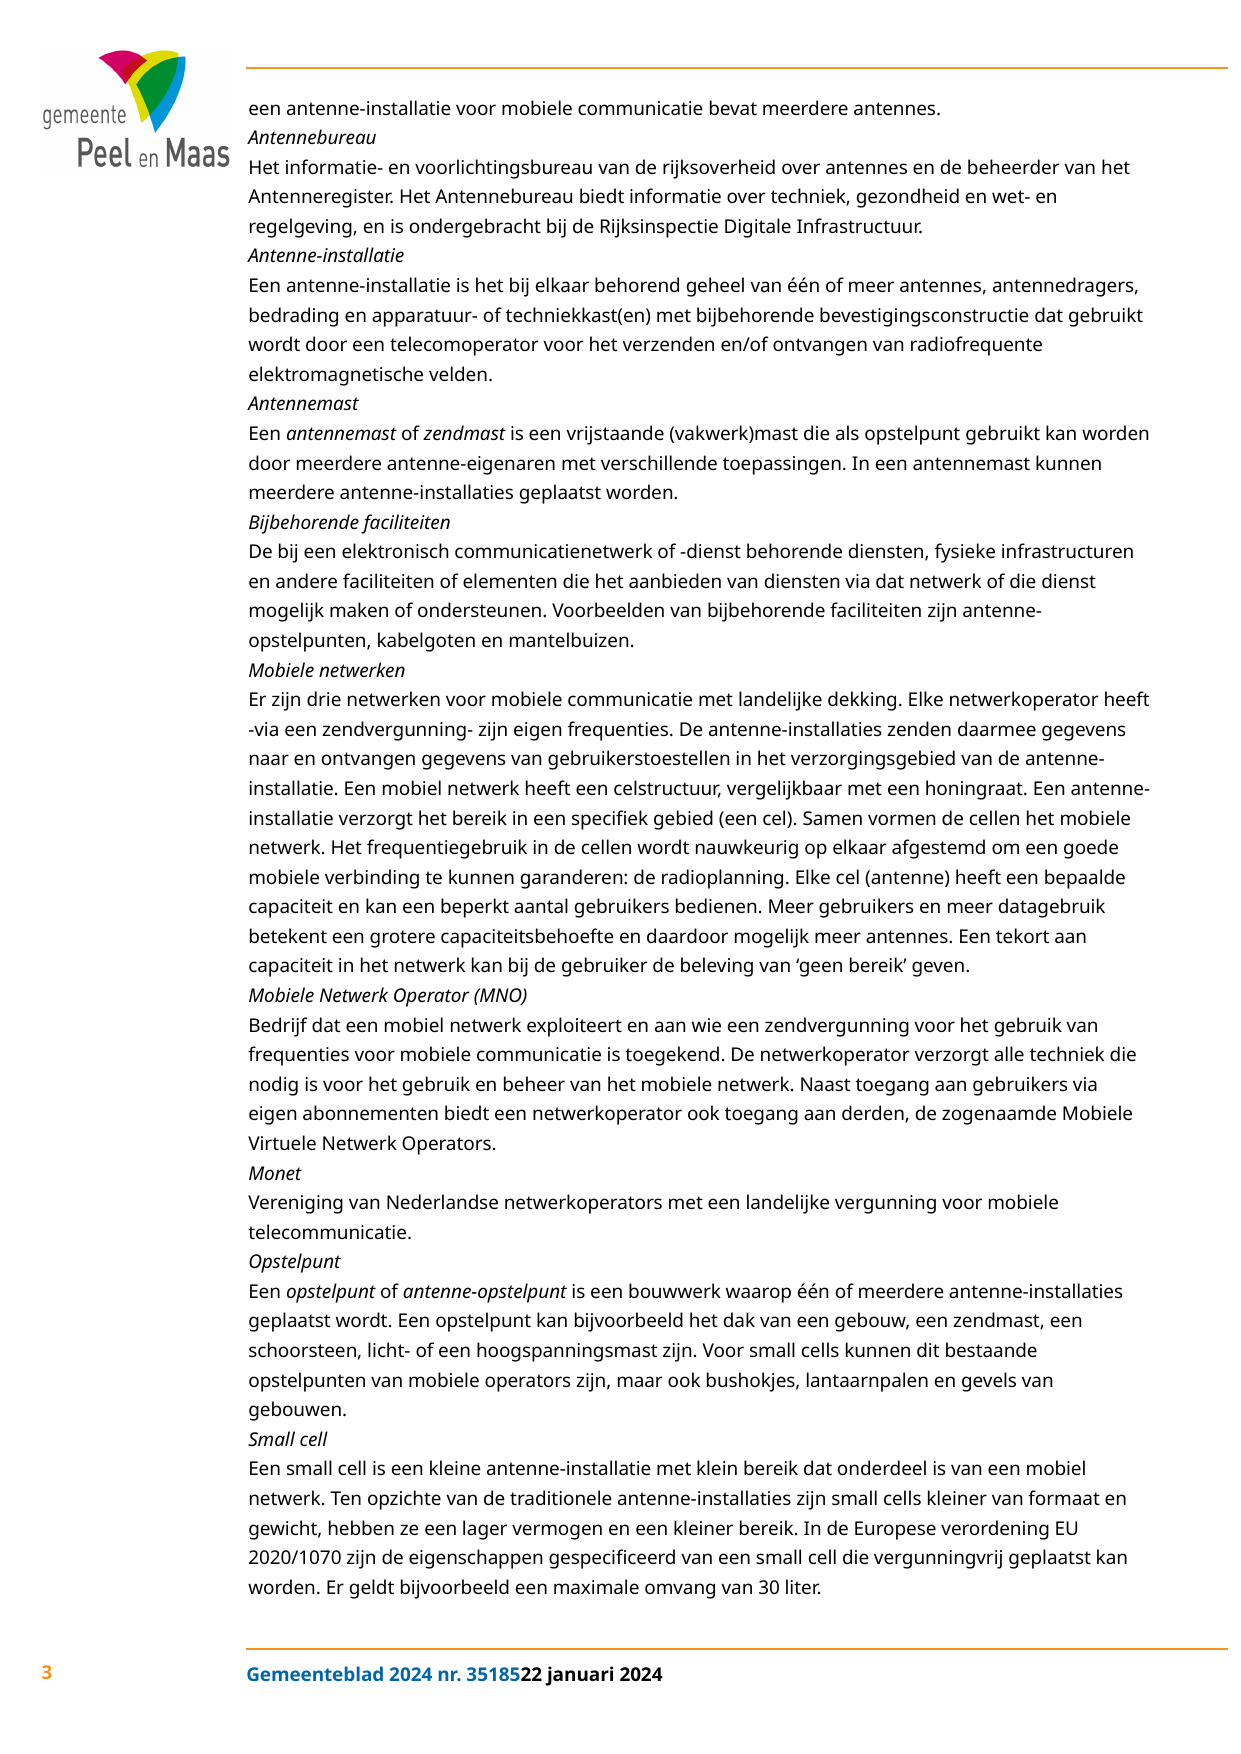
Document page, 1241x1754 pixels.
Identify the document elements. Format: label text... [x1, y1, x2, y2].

text Een opstelpunt of antenne-opstelpunt is een bouwwerk waarop één of meerdere antenne-installaties geplaatst wordt. Een opstelpunt kan bijvoorbeeld het dak van een gebouw, een zendmast, een schoorsteen, licht- of een hoogspanningsmast zijn. Voor small cells kunnen dit bestaande opstelpunten van mobiele operators zijn, maar ook bushokjes, lantaarnpalen en gevels van gebouwen. [248, 1278, 1152, 1422]
text Small cell [248, 1426, 1152, 1452]
text Een antennemast of zendmast is een vrijstaande (vakwerk)mast die als opstelpunt gebruikt kan worden door meerdere antenne-eigenaren met verschillende toepassingen. In een antennemast kunnen meerdere antenne-installaties geplaatst worden. [248, 420, 1152, 505]
text Antennebureau [248, 124, 1152, 150]
text Het informatie- en voorlichtingsbureau van de rijksoverheid over antennes en de beheerder van het Antenneregister. Het Antennebureau biedt informatie over techniek, gezondheid en wet- en regelgeving, en is ondergebracht bij de Rijksinspectie Digitale Infrastructuur. [248, 154, 1152, 239]
text De bij een elektronisch communicatienetwerk of -dienst behorende diensten, fysieke infrastructuren en andere faciliteiten of elementen die het aanbieden van diensten via dat netwerk of die dienst mogelijk maken of ondersteunen. Voorbeelden van bijbehorende faciliteiten zijn antenne-opstelpunten, kabelgoten en mantelbuizen. [248, 538, 1152, 653]
text Een antenne-installatie is het bij elkaar behorend geheel van één of meer antennes, antennedragers, bedrading en apparatuur- of techniekkast(en) met bijbehorende bevestigingsconstructie dat gebruikt wordt door een telecomoperator voor het verzenden en/of ontvangen van radiofrequente elektromagnetische velden. [248, 272, 1152, 387]
text Opstelpunt [248, 1248, 1152, 1274]
text Vereniging van Nederlandse netwerkoperators met een landelijke vergunning voor mobiele telecommunicatie. [248, 1189, 1152, 1245]
text Mobiele Netwerk Operator (MNO) [248, 982, 1152, 1008]
text Antennemast [248, 391, 1152, 416]
text Antenne-installatie [248, 243, 1152, 268]
text Bedrijf dat een mobiel netwerk exploiteert en aan wie een zendvergunning voor het gebruik van frequenties voor mobiele communicatie is toegekend. De netwerkoperator verzorgt alle techniek die nodig is voor het gebruik en beheer van het mobiele netwerk. Naast toegang aan gebruikers via eigen abonnementen biedt een netwerkoperator ook toegang aan derden, de zogenaamde Mobiele Virtuele Netwerk Operators. [248, 1012, 1152, 1156]
text Monet [248, 1160, 1152, 1186]
text een antenne-installatie voor mobiele communicatie bevat meerdere antennes. [248, 95, 1152, 121]
picture [41, 47, 231, 172]
text Mobiele netwerken [248, 657, 1152, 683]
text Er zijn drie netwerken voor mobiele communicatie met landelijke dekking. Elke netwerkoperator heeft -via een zendvergunning- zijn eigen frequenties. De antenne-installaties zenden daarmee gegevens naar en ontvangen gegevens van gebruikerstoestellen in het verzorgingsgebied van de antenne-installatie. Een mobiel netwerk heeft een celstructuur, vergelijkbaar met een honingraat. Een antenne-installatie verzorgt het bereik in een specifiek gebied (een cel). Samen vormen de cellen het mobiele netwerk. Het frequentiegebruik in de cellen wordt nauwkeurig op elkaar afgestemd om een goede mobiele verbinding te kunnen garanderen: de radioplanning. Elke cel (antenne) heeft een bepaalde capaciteit en kan een beperkt aantal gebruikers bedienen. Meer gebruikers en meer datagebruik betekent een grotere capaciteitsbehoefte en daardoor mogelijk meer antennes. Een tekort aan capaciteit in het netwerk kan bij de gebruiker de beleving van ‘geen bereik’ geven. [248, 686, 1152, 978]
text Bijbehorende faciliteiten [248, 509, 1152, 535]
text Een small cell is een kleine antenne-installatie met klein bereik dat onderdeel is van een mobiel netwerk. Ten opzichte van de traditionele antenne-installaties zijn small cells kleiner van formaat en gewicht, hebben ze een lager vermogen en een kleiner bereik. In de Europese verordening EU 2020/1070 zijn de eigenschappen gespecificeerd van een small cell die vergunningvrij geplaatst kan worden. Er geldt bijvoorbeeld een maximale omvang van 30 liter. [248, 1456, 1152, 1600]
